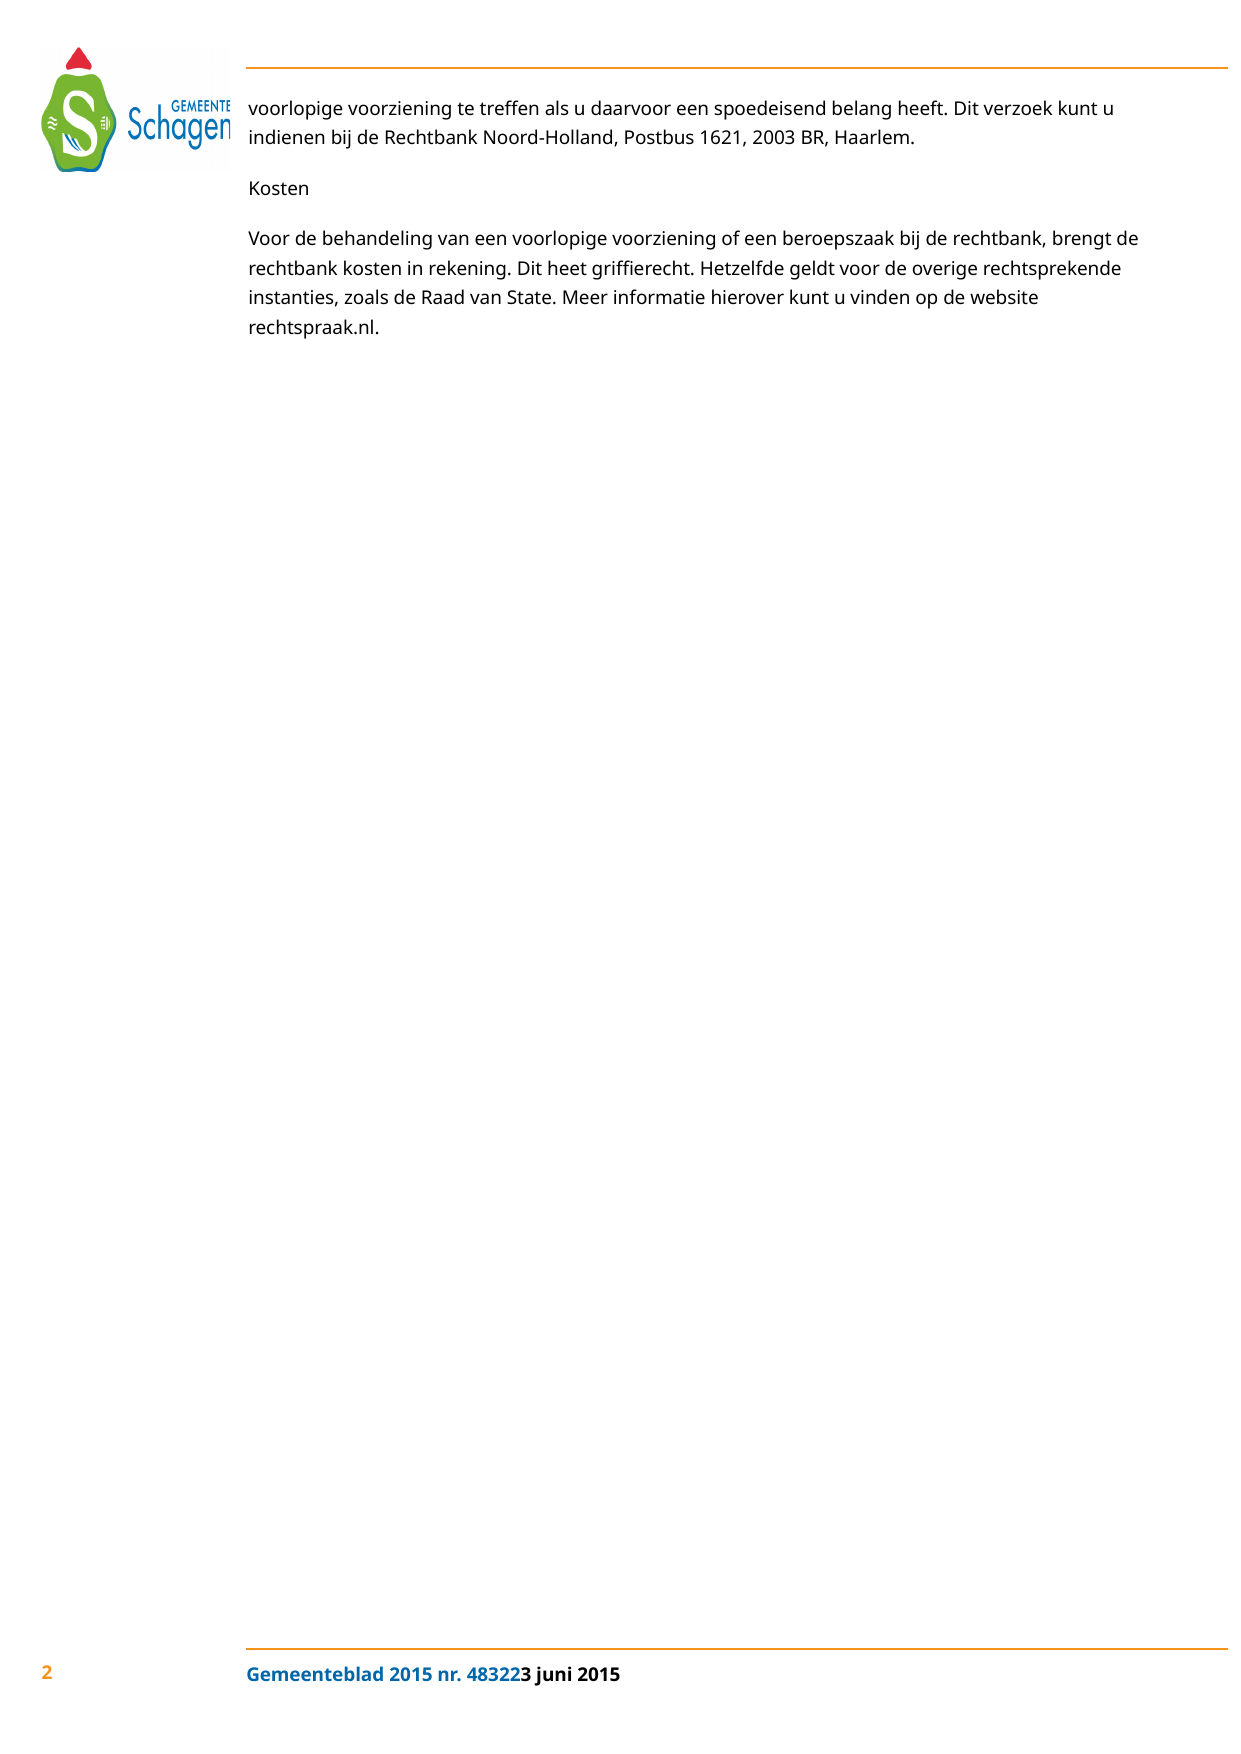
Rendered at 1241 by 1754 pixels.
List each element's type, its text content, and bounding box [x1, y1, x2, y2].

text Kosten [248, 175, 1152, 201]
text voorlopige voorziening te treffen als u daarvoor een spoedeisend belang heeft. Dit verzoek kunt u indienen bij de Rechtbank Noord-Holland, Postbus 1621, 2003 BR, Haarlem. [248, 95, 1152, 150]
picture [41, 47, 231, 172]
text Voor de behandeling van een voorlopige voorziening of een beroepszaak bij de rechtbank, brengt de rechtbank kosten in rekening. Dit heet griffierecht. Hetzelfde geldt voor de overige rechtsprekende instanties, zoals de Raad van State. Meer informatie hierover kunt u vinden op de website rechtspraak.nl. [248, 225, 1152, 340]
